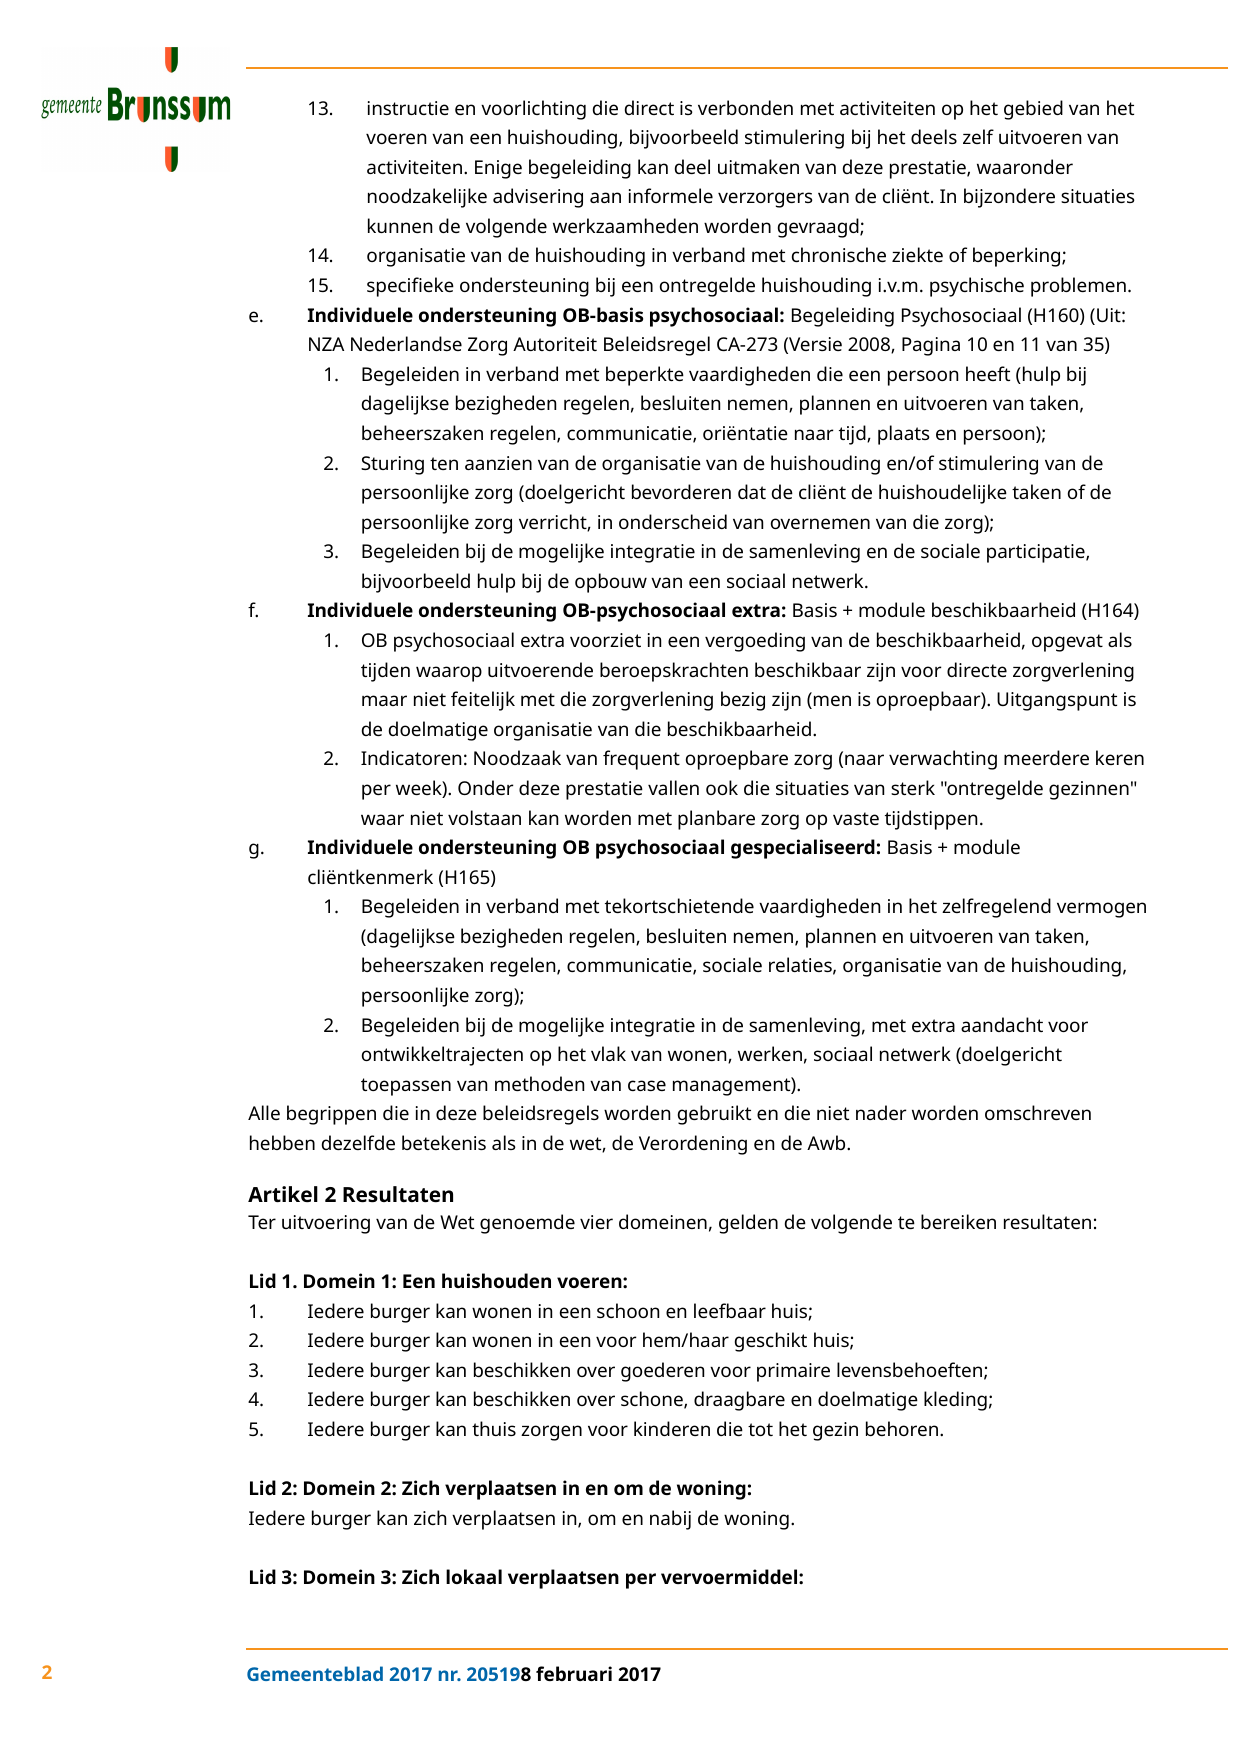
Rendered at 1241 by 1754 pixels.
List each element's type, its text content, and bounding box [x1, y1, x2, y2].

list Iedere burger kan beschikken over schone, draagbare en doelmatige kleding; [248, 1387, 1152, 1412]
list Individuele ondersteuning OB psychosociaal gespecialiseerd: Basis + module cliëntkenmerk (H165) [248, 834, 1152, 890]
list Individuele ondersteuning OB-psychosociaal extra: Basis + module beschikbaarheid (H164) [248, 598, 1152, 623]
list Begeleiden bij de mogelijke integratie in de samenleving, met extra aandacht voor ontwikkeltrajecten op het vlak van wonen, werken, sociaal netwerk (doelgericht toepassen van methoden van case management). [323, 1012, 1152, 1097]
list Iedere burger kan thuis zorgen voor kinderen die tot het gezin behoren. [248, 1416, 1152, 1442]
text Iedere burger kan zich verplaatsen in, om en nabij de woning. [248, 1505, 1152, 1531]
list Iedere burger kan wonen in een schoon en leefbaar huis; [248, 1298, 1152, 1323]
list specifieke ondersteuning bij een ontregelde huishouding i.v.m. psychische problemen. [307, 272, 1152, 298]
text Lid 2: Domein 2: Zich verplaatsen in en om de woning: [248, 1475, 1152, 1501]
list OB psychosociaal extra voorziet in een vergoeding van de beschikbaarheid, opgevat als tijden waarop uitvoerende beroepskrachten beschikbaar zijn voor directe zorgverlening maar niet feitelijk met die zorgverlening bezig zijn (men is oproepbaar). Uitgangspunt is de doelmatige organisatie van die beschikbaarheid. [323, 627, 1152, 742]
text Lid 1. Domein 1: Een huishouden voeren: [248, 1268, 1152, 1294]
list Begeleiden bij de mogelijke integratie in de samenleving en de sociale participatie, bijvoorbeeld hulp bij de opbouw van een sociaal netwerk. [323, 538, 1152, 594]
text Artikel 2 Resultaten [248, 1181, 1152, 1209]
list Begeleiden in verband met beperkte vaardigheden die een persoon heeft (hulp bij dagelijkse bezigheden regelen, besluiten nemen, plannen en uitvoeren van taken, beheerszaken regelen, communicatie, oriëntatie naar tijd, plaats en persoon); [323, 361, 1152, 446]
list Indicatoren: Noodzaak van frequent oproepbare zorg (naar verwachting meerdere keren per week). Onder deze prestatie vallen ook die situaties van sterk "ontregelde gezinnen" waar niet volstaan kan worden met planbare zorg op vaste tijdstippen. [323, 746, 1152, 831]
picture [41, 47, 231, 172]
text Alle begrippen die in deze beleidsregels worden gebruikt en die niet nader worden omschreven hebben dezelfde betekenis als in de wet, de Verordening en de Awb. [248, 1101, 1152, 1156]
list instructie en voorlichting die direct is verbonden met activiteiten op het gebied van het voeren van een huishouding, bijvoorbeeld stimulering bij het deels zelf uitvoeren van activiteiten. Enige begeleiding kan deel uitmaken van deze prestatie, waaronder noodzakelijke advisering aan informele verzorgers van de cliënt. In bijzondere situaties kunnen de volgende werkzaamheden worden gevraagd; [307, 95, 1152, 239]
list Individuele ondersteuning OB-basis psychosociaal: Begeleiding Psychosociaal (H160) (Uit: NZA Nederlandse Zorg Autoriteit Beleidsregel CA-273 (Versie 2008, Pagina 10 en 11 van 35) [248, 302, 1152, 357]
list Begeleiden in verband met tekortschietende vaardigheden in het zelfregelend vermogen (dagelijkse bezigheden regelen, besluiten nemen, plannen en uitvoeren van taken, beheerszaken regelen, communicatie, sociale relaties, organisatie van de huishouding, persoonlijke zorg); [323, 893, 1152, 1008]
list Sturing ten aanzien van de organisatie van de huishouding en/of stimulering van de persoonlijke zorg (doelgericht bevorderen dat de cliënt de huishoudelijke taken of de persoonlijke zorg verricht, in onderscheid van overnemen van die zorg); [323, 450, 1152, 535]
text Ter uitvoering van de Wet genoemde vier domeinen, gelden de volgende te bereiken resultaten: [248, 1209, 1152, 1235]
list Iedere burger kan beschikken over goederen voor primaire levensbehoeften; [248, 1357, 1152, 1383]
list Iedere burger kan wonen in een voor hem/haar geschikt huis; [248, 1327, 1152, 1353]
list organisatie van de huishouding in verband met chronische ziekte of beperking; [307, 243, 1152, 268]
text Lid 3: Domein 3: Zich lokaal verplaatsen per vervoermiddel: [248, 1564, 1152, 1590]
